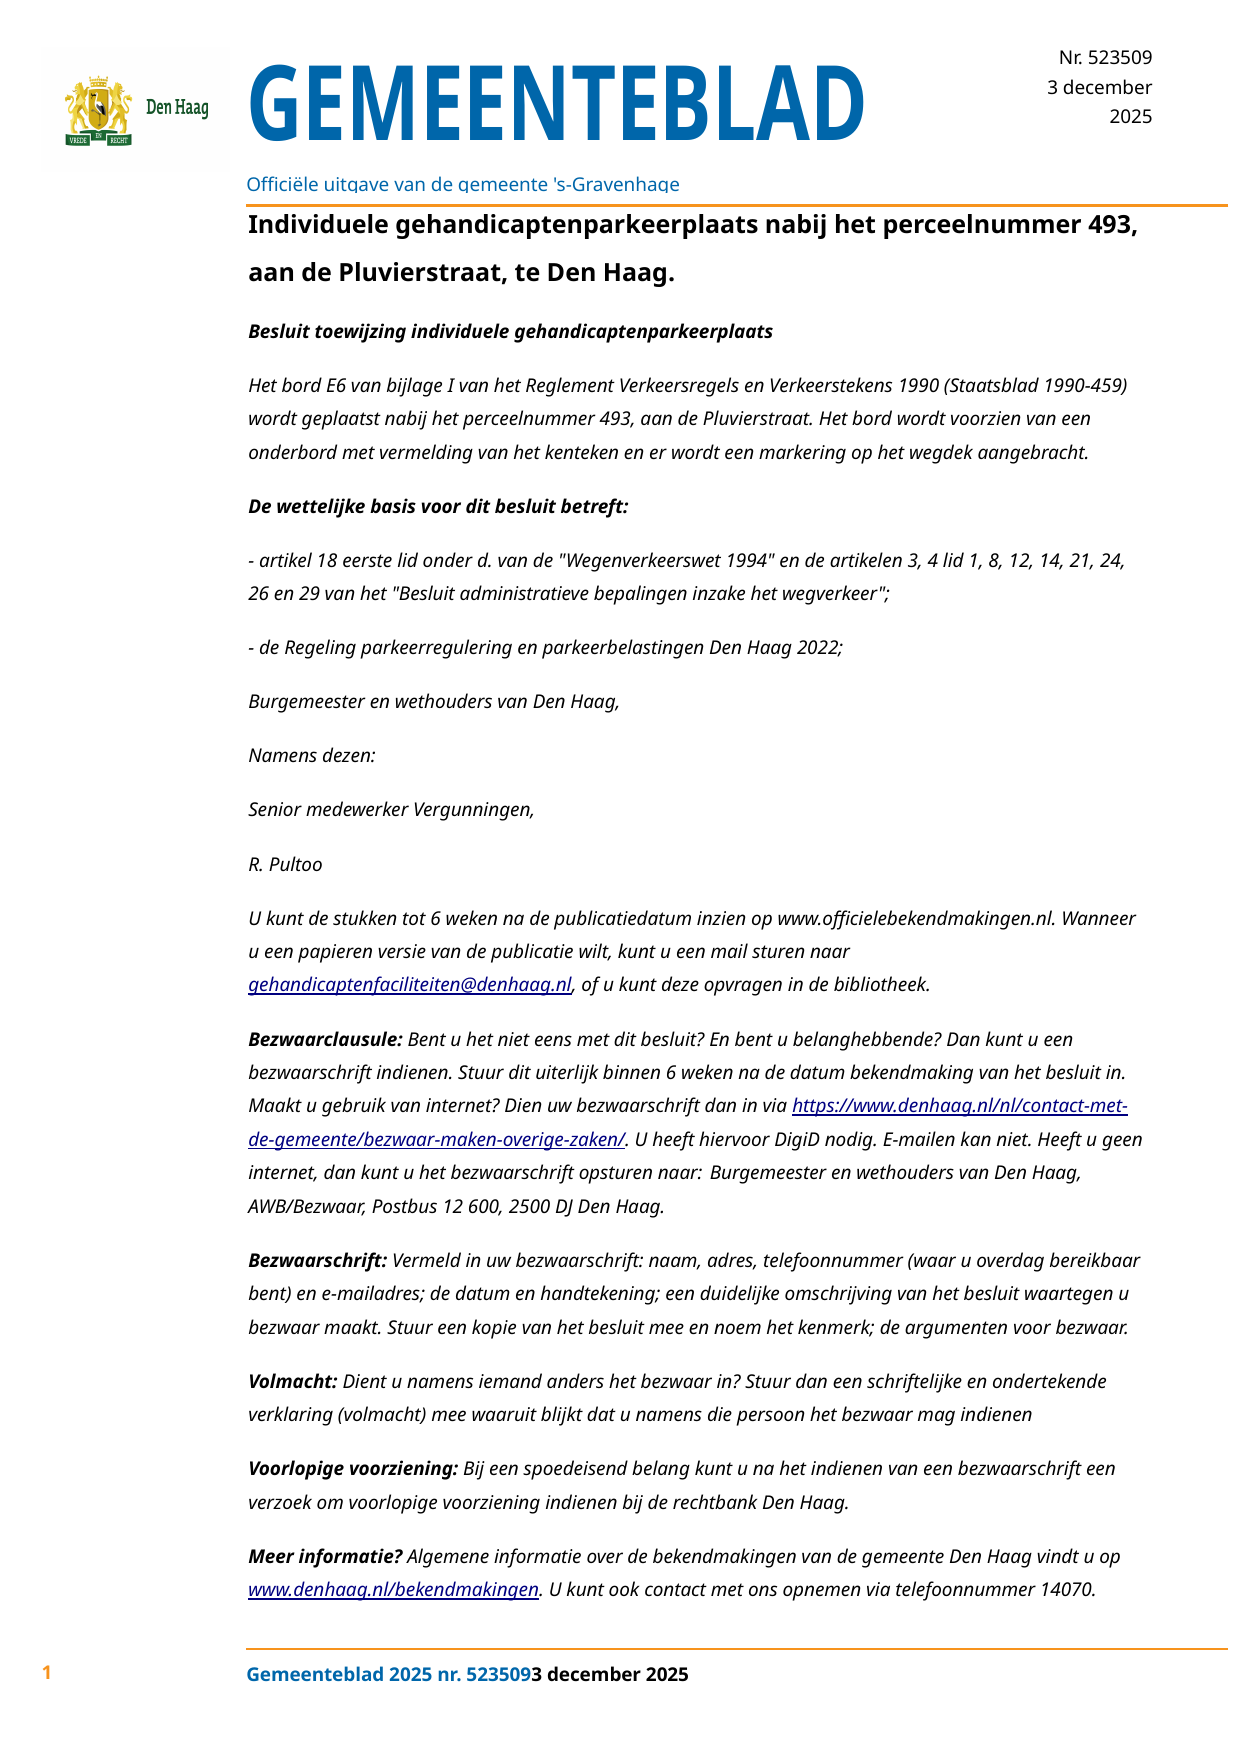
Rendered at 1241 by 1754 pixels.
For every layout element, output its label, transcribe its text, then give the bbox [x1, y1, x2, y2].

text Senior medewerker Vergunningen, [248, 797, 1152, 822]
text Voorlopige voorziening: Bij een spoedeisend belang kunt u na het indienen van een bezwaarschrift een verzoek om voorlopige voorziening indienen bij de rechtbank Den Haag. [248, 1455, 1152, 1514]
picture [41, 47, 231, 172]
text - de Regeling parkeerregulering en parkeerbelastingen Den Haag 2022; [248, 634, 1152, 660]
text Besluit toewijzing individuele gehandicaptenparkeerplaats [248, 318, 1152, 344]
text Het bord E6 van bijlage I van het Reglement Verkeersregels en Verkeerstekens 1990 (Staatsblad 1990-459) wordt geplaatst nabij het perceelnummer 493, aan de Pluvierstraat. Het bord wordt voorzien van een onderbord met vermelding van het kenteken en er wordt een markering op het wegdek aangebracht. [248, 372, 1152, 464]
text Bezwaarschrift: Vermeld in uw bezwaarschrift: naam, adres, telefoonnummer (waar u overdag bereikbaar bent) en e-mailadres; de datum en handtekening; een duidelijke omschrijving van het besluit waartegen u bezwaar maakt. Stuur een kopie van het besluit mee en noem het kenmerk; de argumenten voor bezwaar. [248, 1247, 1152, 1339]
text Burgemeester en wethouders van Den Haag, [248, 688, 1152, 714]
text Meer informatie? Algemene informatie over de bekendmakingen van de gemeente Den Haag vindt u op www.denhaag.nl/bekendmakingen. U kunt ook contact met ons opnemen via telefoonnummer 14070. [248, 1543, 1152, 1602]
text Namens dezen: [248, 743, 1152, 768]
text Bezwaarclausule: Bent u het niet eens met dit besluit? En bent u belanghebbende? Dan kunt u een bezwaarschrift indienen. Stuur dit uiterlijk binnen 6 weken na de datum bekendmaking van het besluit in. Maakt u gebruik van internet? Dien uw bezwaarschrift dan in via https://www.denhaag.nl/nl/contact-met-de-gemeente/bezwaar-maken-overige-zaken/. U heeft hiervoor DigiD nodig. E-mailen kan niet. Heeft u geen internet, dan kunt u het bezwaarschrift opsturen naar: Burgemeester en wethouders van Den Haag, AWB/Bezwaar, Postbus 12 600, 2500 DJ Den Haag. [248, 1026, 1152, 1219]
text U kunt de stukken tot 6 weken na de publicatiedatum inzien op www.officielebekendmakingen.nl. Wanneer u een papieren versie van de publicatie wilt, kunt u een mail sturen naar gehandicaptenfaciliteiten@denhaag.nl, of u kunt deze opvragen in de bibliotheek. [248, 905, 1152, 997]
text - artikel 18 eerste lid onder d. van de "Wegenverkeerswet 1994" en de artikelen 3, 4 lid 1, 8, 12, 14, 21, 24, 26 en 29 van het "Besluit administratieve bepalingen inzake het wegverkeer"; [248, 547, 1152, 606]
text Individuele gehandicaptenparkeerplaats nabij het perceelnummer 493, aan de Pluvierstraat, te Den Haag. [248, 207, 1152, 288]
text De wettelijke basis voor dit besluit betreft: [248, 493, 1152, 519]
text Volmacht: Dient u namens iemand anders het bezwaar in? Stuur dan een schriftelijke en ondertekende verklaring (volmacht) mee waaruit blijkt dat u namens die persoon het bezwaar mag indienen [248, 1368, 1152, 1427]
text R. Pultoo [248, 851, 1152, 876]
